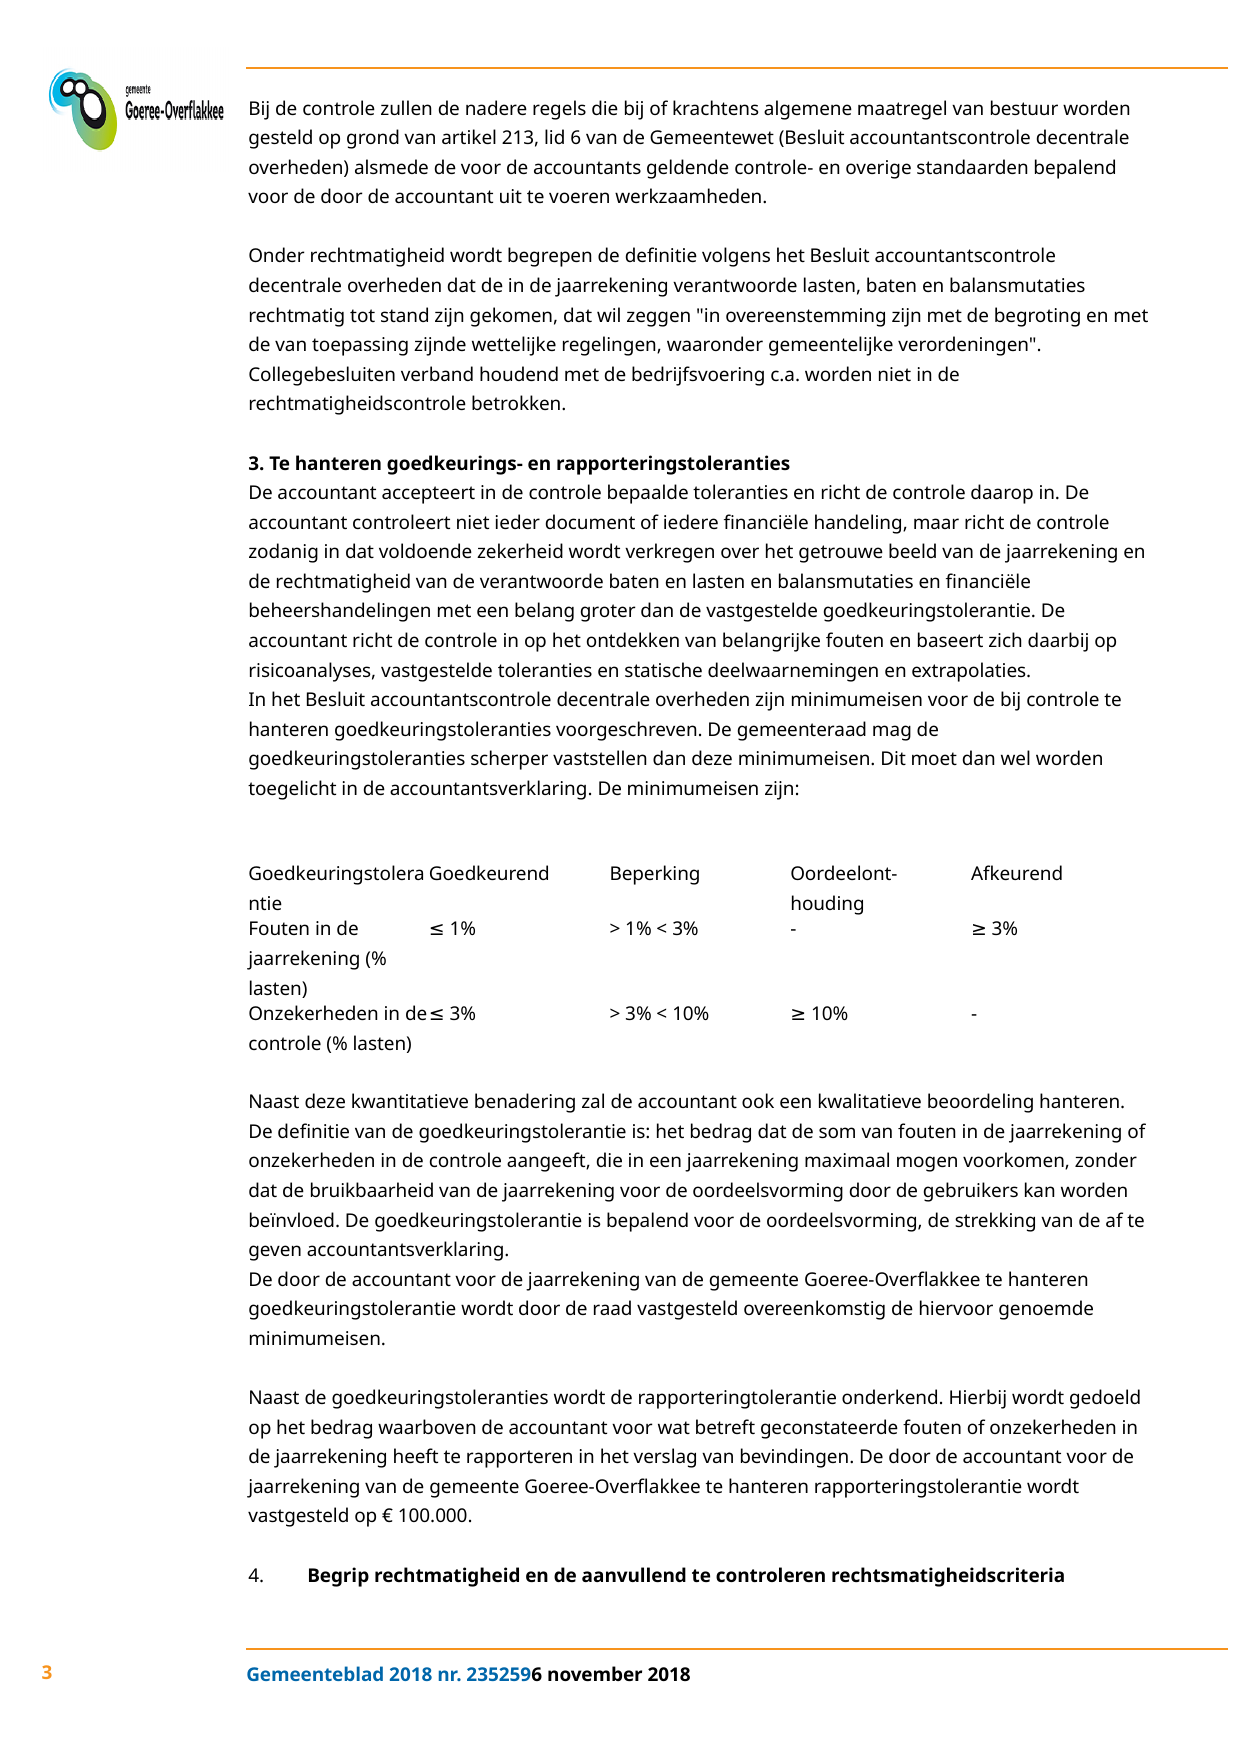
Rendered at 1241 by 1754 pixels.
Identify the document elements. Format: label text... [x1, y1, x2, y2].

table_cell ≤ 1% [429, 916, 609, 1000]
text De accountant accepteert in de controle bepaalde toleranties en richt de controle daarop in. De accountant controleert niet ieder document of iedere financiële handeling, maar richt de controle zodanig in dat voldoende zekerheid wordt verkregen over het getrouwe beeld van de jaarrekening en de rechtmatigheid van de verantwoorde baten en lasten en balansmutaties en financiële beheershandelingen met een belang groter dan de vastgestelde goedkeuringstolerantie. De accountant richt de controle in op het ontdekken van belangrijke fouten en baseert zich daarbij op risicoanalyses, vastgestelde toleranties en statische deelwaarnemingen en extrapolaties. [248, 479, 1152, 683]
picture [41, 47, 231, 172]
text 3. Te hanteren goedkeurings- en rapporteringstoleranties [248, 450, 1152, 476]
table_cell - [971, 1000, 1152, 1056]
text Onder rechtmatigheid wordt begrepen de definitie volgens het Besluit accountantscontrole decentrale overheden dat de in de jaarrekening verantwoorde lasten, baten en balansmutaties rechtmatig tot stand zijn gekomen, dat wil zeggen "in overeenstemming zijn met de begroting en met de van toepassing zijnde wettelijke regelingen, waaronder gemeentelijke verordeningen". Collegebesluiten verband houdend met de bedrijfsvoering c.a. worden niet in de rechtmatigheidscontrole betrokken. [248, 243, 1152, 416]
text De definitie van de goedkeuringstolerantie is: het bedrag dat de som van fouten in de jaarrekening of onzekerheden in de controle aangeeft, die in een jaarrekening maximaal mogen voorkomen, zonder dat de bruikbaarheid van de jaarrekening voor de oordeelsvorming door de gebruikers kan worden beïnvloed. De goedkeuringstolerantie is bepalend voor de oordeelsvorming, de strekking van de af te geven accountantsverklaring. [248, 1118, 1152, 1262]
table_header [248, 835, 429, 860]
text Naast de goedkeuringstoleranties wordt de rapporteringtolerantie onderkend. Hierbij wordt gedoeld op het bedrag waarboven de accountant voor wat betreft geconstateerde fouten of onzekerheden in de jaarrekening heeft te rapporteren in het verslag van bevindingen. De door de accountant voor de jaarrekening van de gemeente Goeree-Overflakkee te hanteren rapporteringstolerantie wordt vastgesteld op € 100.000. [248, 1384, 1152, 1528]
table_cell Goedkeurend [429, 860, 609, 916]
text De door de accountant voor de jaarrekening van de gemeente Goeree-Overflakkee te hanteren goedkeuringstolerantie wordt door de raad vastgesteld overeenkomstig de hiervoor genoemde minimumeisen. [248, 1266, 1152, 1351]
table_cell > 3% < 10% [609, 1000, 790, 1056]
table_cell > 1% < 3% [609, 916, 790, 1000]
text In het Besluit accountantscontrole decentrale overheden zijn minimumeisen voor de bij controle te hanteren goedkeuringstoleranties voorgeschreven. De gemeenteraad mag de goedkeuringstoleranties scherper vaststellen dan deze minimumeisen. Dit moet dan wel worden toegelicht in de accountantsverklaring. De minimumeisen zijn: [248, 686, 1152, 801]
table_cell Fouten in de jaarrekening (% lasten) [248, 916, 429, 1000]
table_cell Beperking [609, 860, 790, 916]
table_cell Oordeelont-houding [790, 860, 971, 916]
text Bij de controle zullen de nadere regels die bij of krachtens algemene maatregel van bestuur worden gesteld op grond van artikel 213, lid 6 van de Gemeentewet (Besluit accountantscontrole decentrale overheden) alsmede de voor de accountants geldende controle- en overige standaarden bepalend voor de door de accountant uit te voeren werkzaamheden. [248, 95, 1152, 209]
table_cell Afkeurend [971, 860, 1152, 916]
list Begrip rechtmatigheid en de aanvullend te controleren rechtsmatigheidscriteria [248, 1562, 1152, 1588]
text Naast deze kwantitatieve benadering zal de accountant ook een kwalitatieve beoordeling hanteren. [248, 1088, 1152, 1114]
table_cell Goedkeuringstolerantie [248, 860, 429, 916]
table_cell Onzekerheden in de controle (% lasten) [248, 1000, 429, 1056]
table_cell - [790, 916, 971, 1000]
table_cell ≥ 3% [971, 916, 1152, 1000]
table_cell ≤ 3% [429, 1000, 609, 1056]
table_cell ≥ 10% [790, 1000, 971, 1056]
